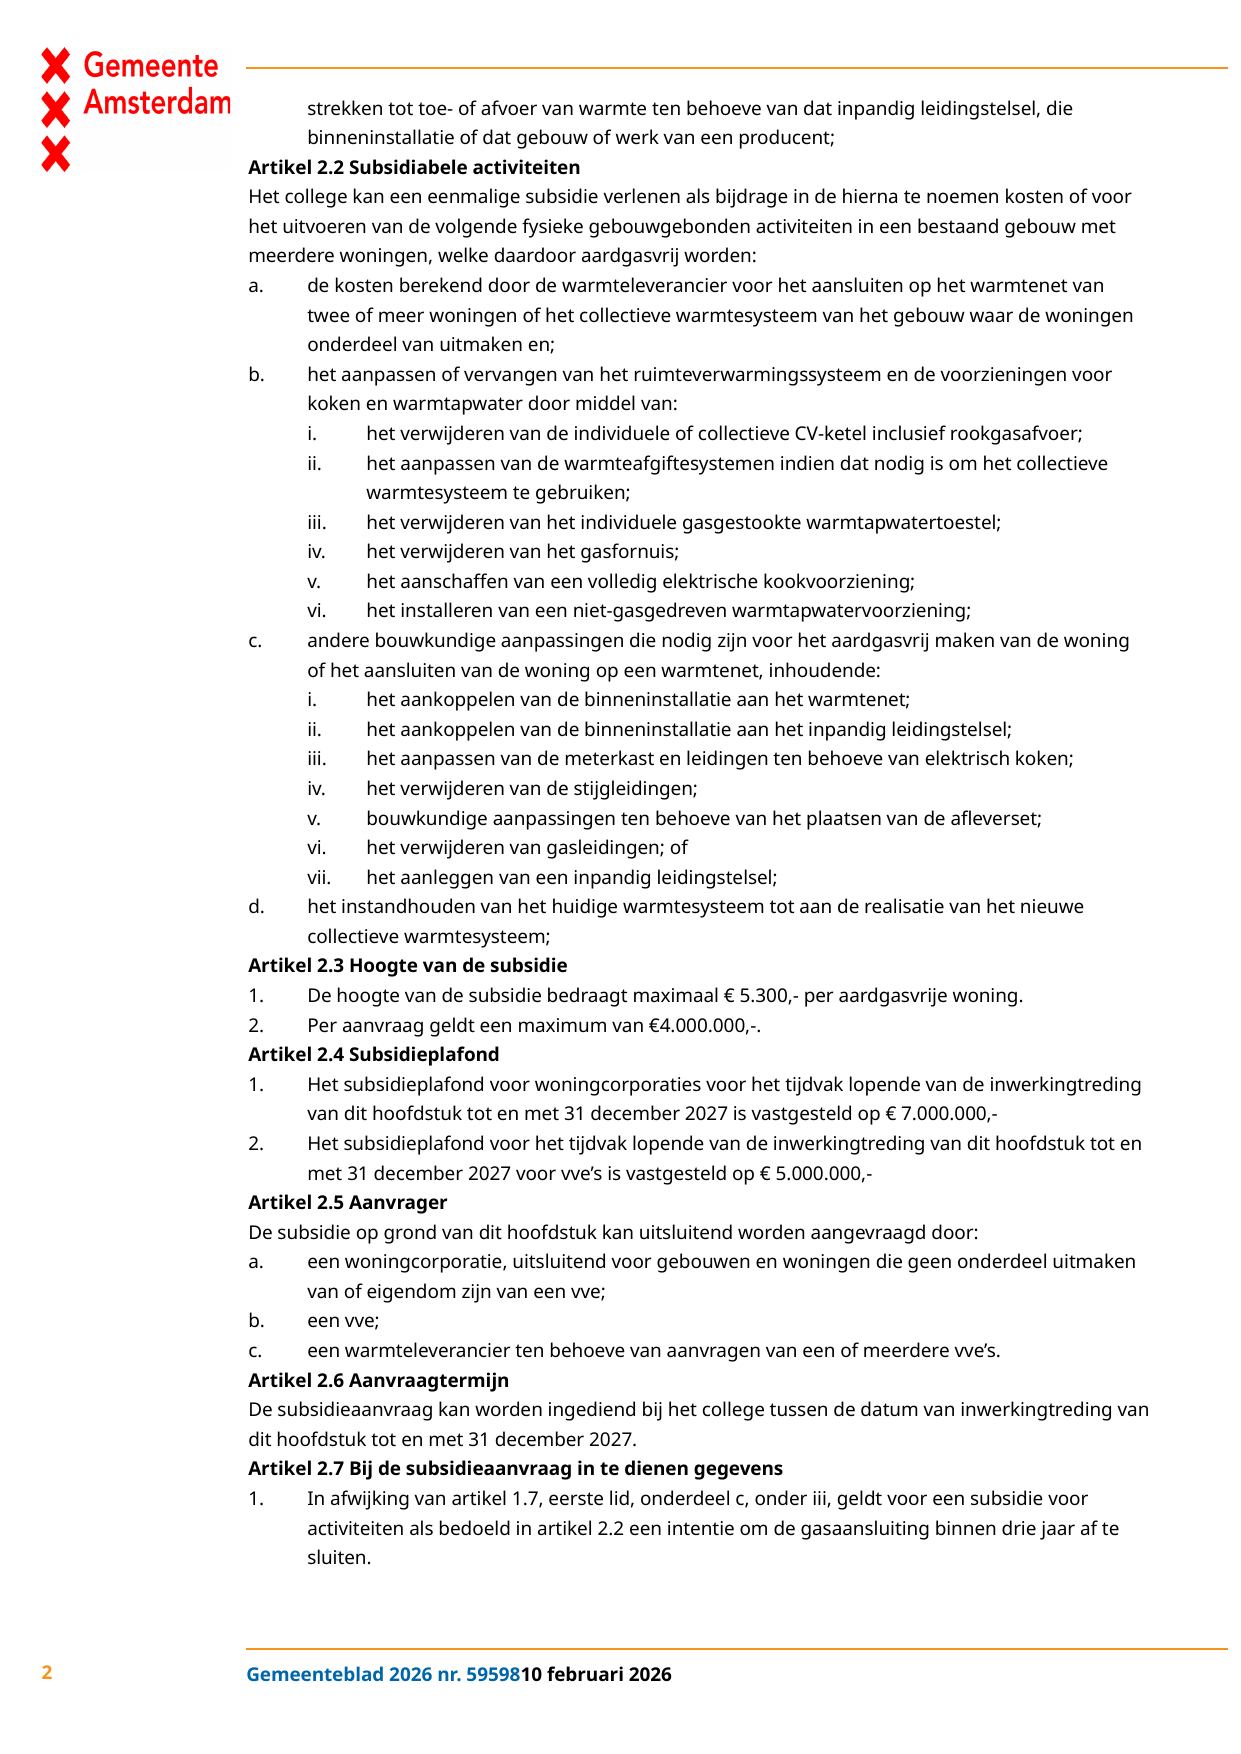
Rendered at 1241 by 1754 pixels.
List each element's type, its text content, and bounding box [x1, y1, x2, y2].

text Artikel 2.6 Aanvraagtermijn [248, 1367, 1152, 1393]
list strekken tot toe- of afvoer van warmte ten behoeve van dat inpandig leidingstelsel, die binneninstallatie of dat gebouw of werk van een producent; [248, 95, 1152, 150]
text De subsidieaanvraag kan worden ingediend bij het college tussen de datum van inwerkingtreding van dit hoofdstuk tot en met 31 december 2027. [248, 1396, 1152, 1452]
text Het college kan een eenmalige subsidie verlenen als bijdrage in de hierna te noemen kosten of voor het uitvoeren van de volgende fysieke gebouwgebonden activiteiten in een bestaand gebouw met meerdere woningen, welke daardoor aardgasvrij worden: [248, 183, 1152, 268]
text Artikel 2.4 Subsidieplafond [248, 1041, 1152, 1067]
list het verwijderen van de stijgleidingen; [307, 775, 1152, 801]
list een woningcorporatie, uitsluitend voor gebouwen en woningen die geen onderdeel uitmaken van of eigendom zijn van een vve; [248, 1248, 1152, 1304]
list het aankoppelen van de binneninstallatie aan het inpandig leidingstelsel; [307, 716, 1152, 742]
list De hoogte van de subsidie bedraagt maximaal € 5.300,- per aardgasvrije woning. [248, 982, 1152, 1008]
list het verwijderen van gasleidingen; of [307, 834, 1152, 860]
list het aankoppelen van de binneninstallatie aan het warmtenet; [307, 686, 1152, 712]
list het instandhouden van het huidige warmtesysteem tot aan de realisatie van het nieuwe collectieve warmtesysteem; [248, 893, 1152, 949]
list het installeren van een niet-gasgedreven warmtapwatervoorziening; [307, 598, 1152, 623]
list het aanschaffen van een volledig elektrische kookvoorziening; [307, 568, 1152, 594]
list andere bouwkundige aanpassingen die nodig zijn voor het aardgasvrij maken van de woning of het aansluiten van de woning op een warmtenet, inhoudende: [248, 627, 1152, 683]
list het verwijderen van het individuele gasgestookte warmtapwatertoestel; [307, 509, 1152, 535]
list het aanleggen van een inpandig leidingstelsel; [307, 864, 1152, 890]
list het verwijderen van het gasfornuis; [307, 538, 1152, 564]
text Artikel 2.7 Bij de subsidieaanvraag in te dienen gegevens [248, 1456, 1152, 1481]
list bouwkundige aanpassingen ten behoeve van het plaatsen van de afleverset; [307, 805, 1152, 831]
list het aanpassen van de warmteafgiftesystemen indien dat nodig is om het collectieve warmtesysteem te gebruiken; [307, 450, 1152, 505]
list Het subsidieplafond voor woningcorporaties voor het tijdvak lopende van de inwerkingtreding van dit hoofdstuk tot en met 31 december 2027 is vastgesteld op € 7.000.000,- [248, 1071, 1152, 1126]
text De subsidie op grond van dit hoofdstuk kan uitsluitend worden aangevraagd door: [248, 1219, 1152, 1245]
list In afwijking van artikel 1.7, eerste lid, onderdeel c, onder iii, geldt voor een subsidie voor activiteiten als bedoeld in artikel 2.2 een intentie om de gasaansluiting binnen drie jaar af te sluiten. [248, 1485, 1152, 1570]
list het verwijderen van de individuele of collectieve CV-ketel inclusief rookgasafvoer; [307, 420, 1152, 446]
list een warmteleverancier ten behoeve van aanvragen van een of meerdere vve’s. [248, 1337, 1152, 1363]
text Artikel 2.5 Aanvrager [248, 1189, 1152, 1215]
list het aanpassen van de meterkast en leidingen ten behoeve van elektrisch koken; [307, 746, 1152, 771]
picture [41, 47, 231, 172]
list Per aanvraag geldt een maximum van €4.000.000,-. [248, 1012, 1152, 1038]
list een vve; [248, 1308, 1152, 1333]
list Het subsidieplafond voor het tijdvak lopende van de inwerkingtreding van dit hoofdstuk tot en met 31 december 2027 voor vve’s is vastgesteld op € 5.000.000,- [248, 1130, 1152, 1186]
list de kosten berekend door de warmteleverancier voor het aansluiten op het warmtenet van twee of meer woningen of het collectieve warmtesysteem van het gebouw waar de woningen onderdeel van uitmaken en; [248, 272, 1152, 357]
text Artikel 2.3 Hoogte van de subsidie [248, 953, 1152, 978]
list het aanpassen of vervangen van het ruimteverwarmingssysteem en de voorzieningen voor koken en warmtapwater door middel van: [248, 361, 1152, 416]
text Artikel 2.2 Subsidiabele activiteiten [248, 154, 1152, 180]
